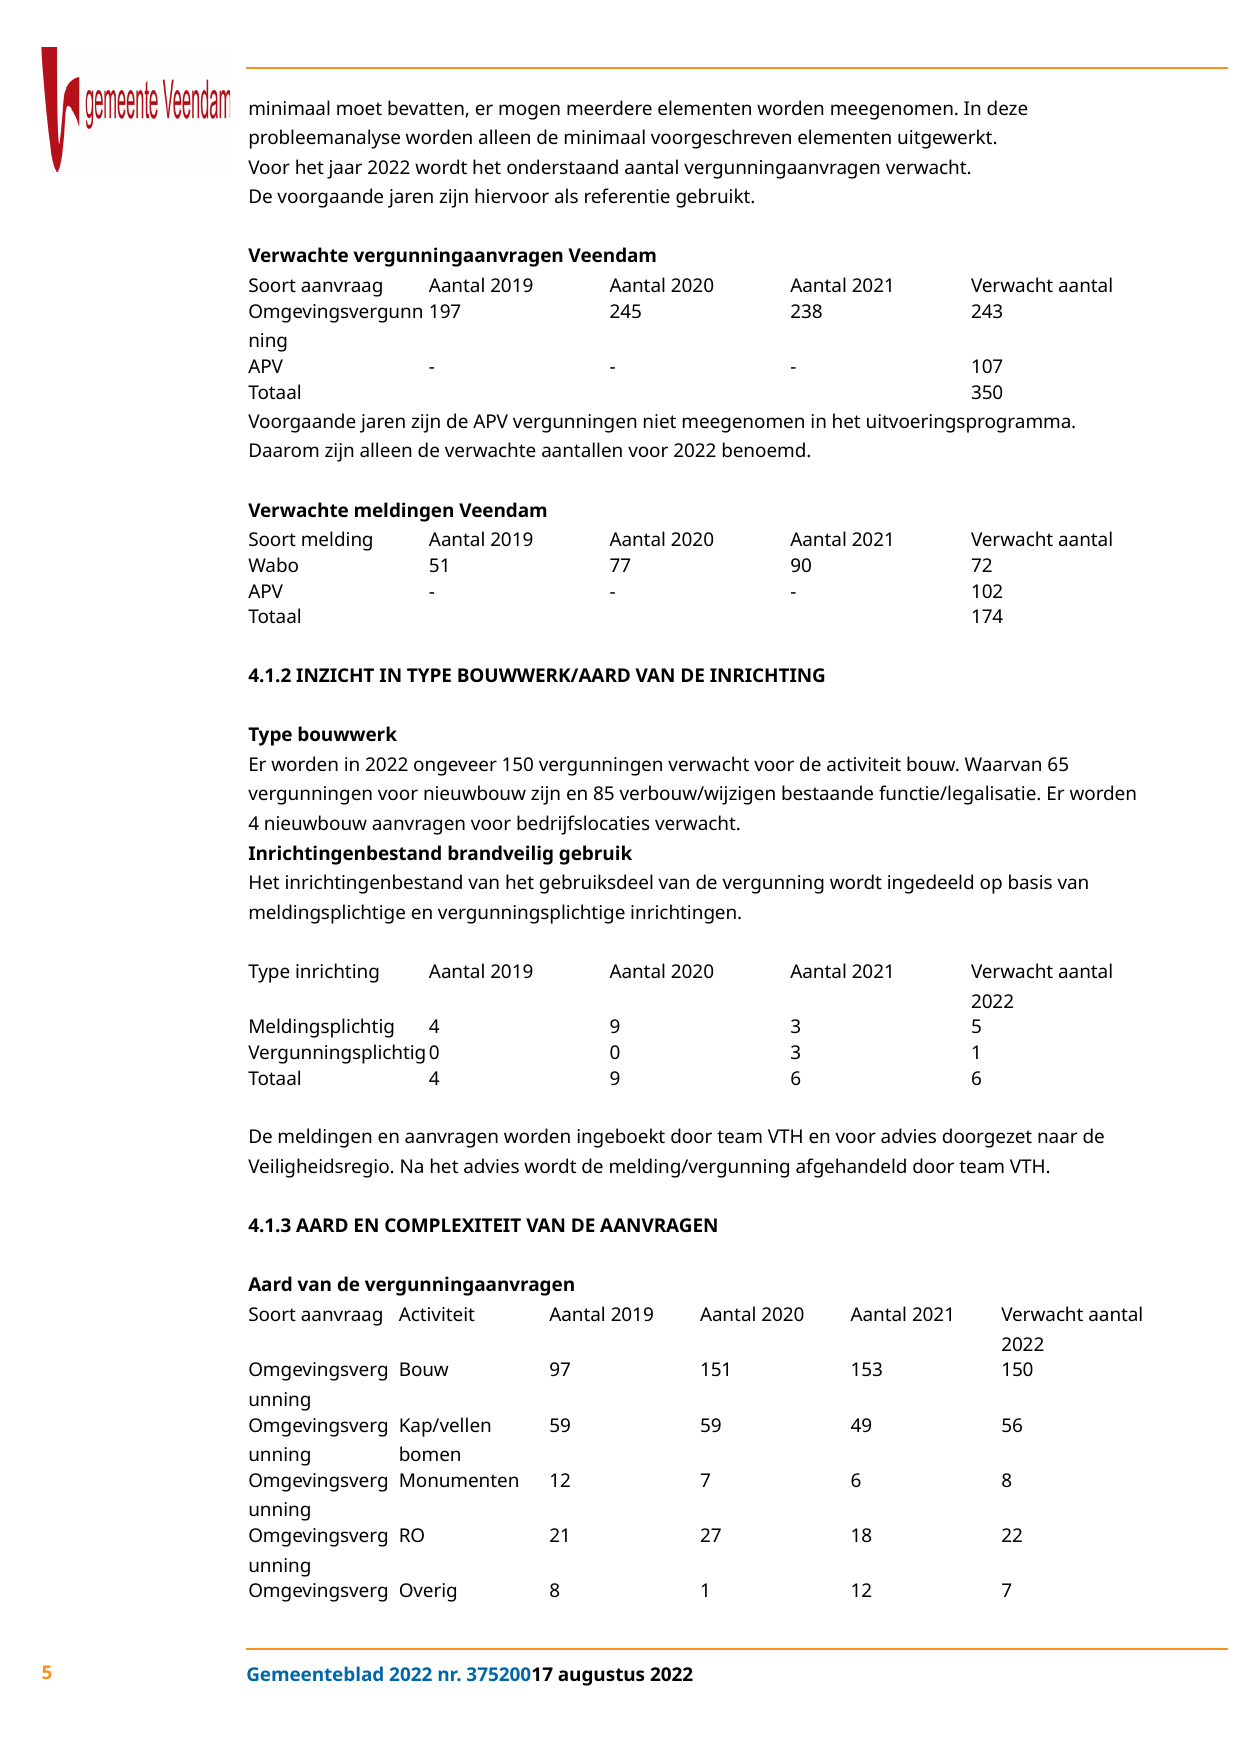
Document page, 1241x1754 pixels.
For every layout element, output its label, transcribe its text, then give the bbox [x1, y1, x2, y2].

table_header Aantal 2020 [609, 958, 790, 1013]
table_cell - [609, 354, 790, 379]
table_cell APV [248, 578, 429, 604]
table_header Soort melding [248, 527, 429, 552]
table_cell [790, 379, 971, 405]
table_cell RO [399, 1523, 549, 1578]
text Het inrichtingenbestand van het gebruiksdeel van de vergunning wordt ingedeeld op basis van meldingsplichtige en vergunningsplichtige inrichtingen. [248, 869, 1152, 925]
table_cell Omgevingsvergunnning [248, 298, 429, 353]
table_cell [609, 379, 790, 405]
table_cell [790, 604, 971, 629]
table_header Aantal 2021 [850, 1301, 1001, 1356]
table_cell 0 [609, 1039, 790, 1065]
table_cell 12 [549, 1467, 700, 1522]
table_header Verwacht aantal [971, 527, 1152, 552]
table_cell 197 [429, 298, 609, 353]
table_cell 7 [700, 1467, 850, 1522]
table_header Activiteit [399, 1301, 549, 1356]
table_cell 72 [971, 552, 1152, 578]
table_header Type inrichting [248, 958, 429, 1013]
table_cell 3 [790, 1039, 971, 1065]
table_cell 77 [609, 552, 790, 578]
table_cell 7 [1001, 1578, 1152, 1603]
text Inrichtingenbestand brandveilig gebruik [248, 840, 1152, 866]
table_cell 9 [609, 1065, 790, 1091]
table_cell 56 [1001, 1412, 1152, 1467]
table_header Aantal 2019 [429, 273, 609, 298]
text Aard van de vergunningaanvragen [248, 1271, 1152, 1297]
table_cell Totaal [248, 379, 429, 405]
table_header Aantal 2020 [609, 273, 790, 298]
table_cell 8 [1001, 1467, 1152, 1522]
table_cell 151 [700, 1356, 850, 1412]
table_cell 245 [609, 298, 790, 353]
table_header Soort aanvraag [248, 1301, 398, 1356]
table_header Aantal 2020 [700, 1301, 850, 1356]
table_cell 6 [850, 1467, 1001, 1522]
table_header Aantal 2020 [609, 527, 790, 552]
table_cell 9 [609, 1014, 790, 1039]
table_cell 4 [429, 1065, 609, 1091]
table_cell 0 [429, 1039, 609, 1065]
table_cell 51 [429, 552, 609, 578]
table_cell [609, 604, 790, 629]
table_cell - [429, 578, 609, 604]
table_cell 5 [971, 1014, 1152, 1039]
table_cell 243 [971, 298, 1152, 353]
table_cell 97 [549, 1356, 700, 1412]
table_cell 59 [700, 1412, 850, 1467]
table_header Aantal 2019 [429, 958, 609, 1013]
table_cell 3 [790, 1014, 971, 1039]
text De meldingen en aanvragen worden ingeboekt door team VTH en voor advies doorgezet naar de Veiligheidsregio. Na het advies wordt de melding/vergunning afgehandeld door team VTH. [248, 1123, 1152, 1179]
text Type bouwwerk [248, 721, 1152, 747]
table_cell 18 [850, 1523, 1001, 1578]
table_cell Omgevingsverg [248, 1578, 398, 1603]
text Voorgaande jaren zijn de APV vergunningen niet meegenomen in het uitvoeringsprogramma. Daarom zijn alleen de verwachte aantallen voor 2022 benoemd. [248, 408, 1152, 463]
table_cell 8 [549, 1578, 700, 1603]
table_cell 90 [790, 552, 971, 578]
table_cell 238 [790, 298, 971, 353]
text minimaal moet bevatten, er mogen meerdere elementen worden meegenomen. In deze probleemanalyse worden alleen de minimaal voorgeschreven elementen uitgewerkt. [248, 95, 1152, 150]
table_header Aantal 2019 [549, 1301, 700, 1356]
table_cell Wabo [248, 552, 429, 578]
table_cell Meldingsplichtig [248, 1014, 429, 1039]
table_header Aantal 2021 [790, 273, 971, 298]
table_cell - [790, 578, 971, 604]
text Er worden in 2022 ongeveer 150 vergunningen verwacht voor de activiteit bouw. Waarvan 65 vergunningen voor nieuwbouw zijn en 85 verbouw/wijzigen bestaande functie/legalisatie. Er worden 4 nieuwbouw aanvragen voor bedrijfslocaties verwacht. [248, 751, 1152, 836]
text Voor het jaar 2022 wordt het onderstaand aantal vergunningaanvragen verwacht. [248, 154, 1152, 180]
table_cell Totaal [248, 1065, 429, 1091]
table_header Verwacht aantal 2022 [971, 958, 1152, 1013]
text Verwachte meldingen Veendam [248, 497, 1152, 523]
table_cell Omgevingsvergunning [248, 1412, 398, 1467]
text Verwachte vergunningaanvragen Veendam [248, 243, 1152, 268]
table_cell 150 [1001, 1356, 1152, 1412]
table_cell Monumenten [399, 1467, 549, 1522]
table_cell 59 [549, 1412, 700, 1467]
table_cell Bouw [399, 1356, 549, 1412]
table_cell 1 [971, 1039, 1152, 1065]
table_cell 6 [971, 1065, 1152, 1091]
text De voorgaande jaren zijn hiervoor als referentie gebruikt. [248, 183, 1152, 209]
table_cell Omgevingsvergunning [248, 1356, 398, 1412]
table_header Soort aanvraag [248, 273, 429, 298]
table_cell 153 [850, 1356, 1001, 1412]
table_cell 21 [549, 1523, 700, 1578]
table_cell Kap/vellen bomen [399, 1412, 549, 1467]
table_cell APV [248, 354, 429, 379]
table_cell 49 [850, 1412, 1001, 1467]
table_header Verwacht aantal 2022 [1001, 1301, 1152, 1356]
table_cell 1 [700, 1578, 850, 1603]
table_cell 6 [790, 1065, 971, 1091]
table_cell - [609, 578, 790, 604]
table_cell 4 [429, 1014, 609, 1039]
table_cell Overig [399, 1578, 549, 1603]
table_cell 22 [1001, 1523, 1152, 1578]
table_cell 107 [971, 354, 1152, 379]
text 4.1.2 INZICHT IN TYPE BOUWWERK/AARD VAN DE INRICHTING [248, 662, 1152, 688]
table_cell [429, 604, 609, 629]
table_header Aantal 2019 [429, 527, 609, 552]
picture [41, 47, 231, 172]
table_header Aantal 2021 [790, 958, 971, 1013]
table_cell Vergunningsplichtig [248, 1039, 429, 1065]
table_cell Omgevingsvergunning [248, 1523, 398, 1578]
table_cell 350 [971, 379, 1152, 405]
table_header Aantal 2021 [790, 527, 971, 552]
table_cell 102 [971, 578, 1152, 604]
table_header Verwacht aantal [971, 273, 1152, 298]
table_cell 27 [700, 1523, 850, 1578]
text 4.1.3 AARD EN COMPLEXITEIT VAN DE AANVRAGEN [248, 1212, 1152, 1238]
table_cell - [429, 354, 609, 379]
table_cell 174 [971, 604, 1152, 629]
table_cell 12 [850, 1578, 1001, 1603]
table_cell Omgevingsvergunning [248, 1467, 398, 1522]
table_cell Totaal [248, 604, 429, 629]
table_cell [429, 379, 609, 405]
table_cell - [790, 354, 971, 379]
